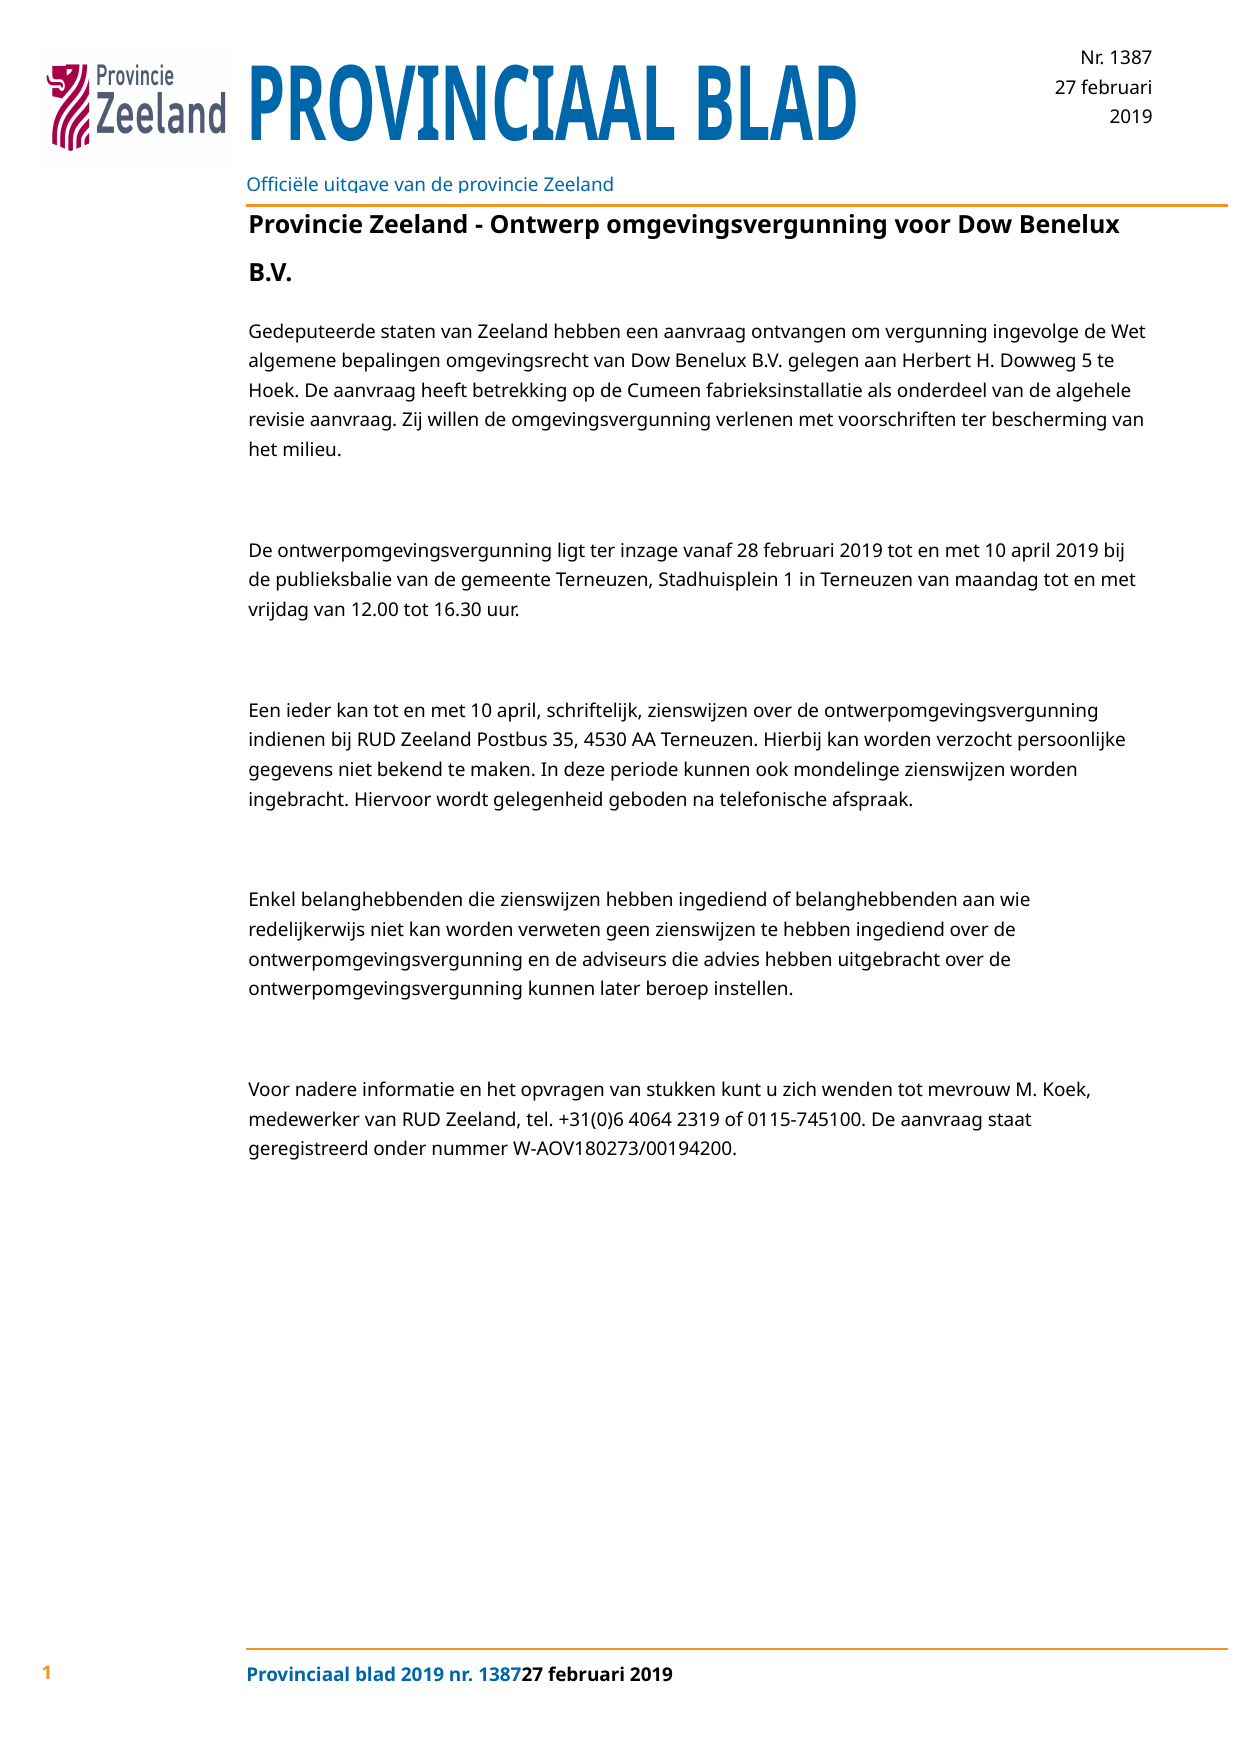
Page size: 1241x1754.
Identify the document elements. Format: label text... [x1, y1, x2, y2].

text De ontwerpomgevingsvergunning ligt ter inzage vanaf 28 februari 2019 tot en met 10 april 2019 bij de publieksbalie van de gemeente Terneuzen, Stadhuisplein 1 in Terneuzen van maandag tot en met vrijdag van 12.00 tot 16.30 uur. [248, 537, 1152, 622]
picture [41, 47, 231, 172]
text Voor nadere informatie en het opvragen van stukken kunt u zich wenden tot mevrouw M. Koek, medewerker van RUD Zeeland, tel. +31(0)6 4064 2319 of 0115-745100. De aanvraag staat geregistreerd onder nummer W-AOV180273/00194200. [248, 1076, 1152, 1161]
text Enkel belanghebbenden die zienswijzen hebben ingediend of belanghebbenden aan wie redelijkerwijs niet kan worden verweten geen zienswijzen te hebben ingediend over de ontwerpomgevingsvergunning en de adviseurs die advies hebben uitgebracht over de ontwerpomgevingsvergunning kunnen later beroep instellen. [248, 887, 1152, 1001]
text Een ieder kan tot en met 10 april, schriftelijk, zienswijzen over de ontwerpomgevingsvergunning indienen bij RUD Zeeland Postbus 35, 4530 AA Terneuzen. Hierbij kan worden verzocht persoonlijke gegevens niet bekend te maken. In deze periode kunnen ook mondelinge zienswijzen worden ingebracht. Hiervoor wordt gelegenheid geboden na telefonische afspraak. [248, 697, 1152, 812]
text Gedeputeerde staten van Zeeland hebben een aanvraag ontvangen om vergunning ingevolge de Wet algemene bepalingen omgevingsrecht van Dow Benelux B.V. gelegen aan Herbert H. Dowweg 5 te Hoek. De aanvraag heeft betrekking op de Cumeen fabrieksinstallatie als onderdeel van de algehele revisie aanvraag. Zij willen de omgevingsvergunning verlenen met voorschriften ter bescherming van het milieu. [248, 318, 1152, 462]
text Provincie Zeeland - Ontwerp omgevingsvergunning voor Dow Benelux B.V. [248, 207, 1152, 288]
